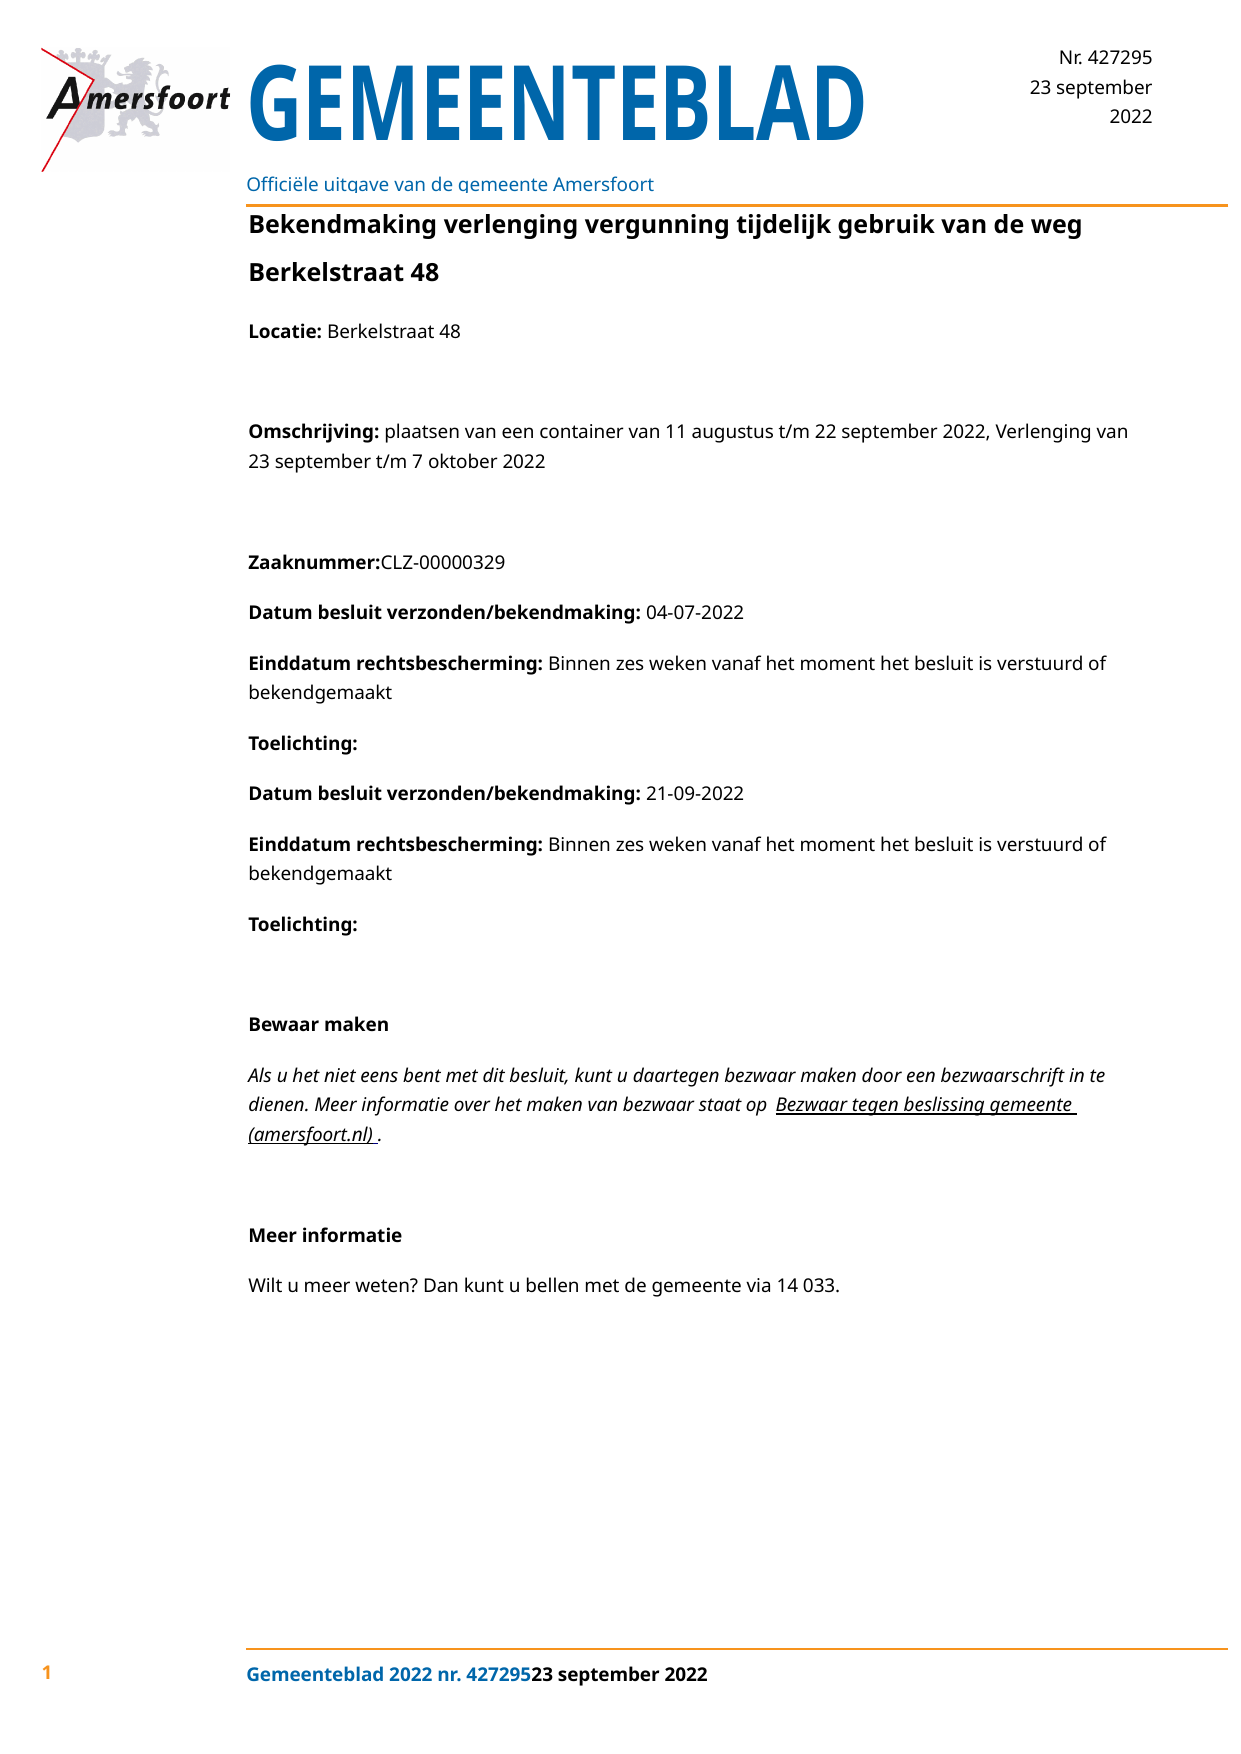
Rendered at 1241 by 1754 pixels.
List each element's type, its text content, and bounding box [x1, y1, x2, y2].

text Datum besluit verzonden/bekendmaking: 04-07-2022 [248, 599, 1152, 625]
text Meer informatie [248, 1222, 1152, 1248]
text Einddatum rechtsbescherming: Binnen zes weken vanaf het moment het besluit is verstuurd of bekendgemaakt [248, 831, 1152, 886]
picture [41, 47, 231, 172]
text Einddatum rechtsbescherming: Binnen zes weken vanaf het moment het besluit is verstuurd of bekendgemaakt [248, 650, 1152, 705]
text Als u het niet eens bent met dit besluit, kunt u daartegen bezwaar maken door een bezwaarschrift in te dienen. Meer informatie over het maken van bezwaar staat op Bezwaar tegen beslissing gemeente (amersfoort.nl) . [248, 1062, 1152, 1147]
text Toelichting: [248, 730, 1152, 756]
text Wilt u meer weten? Dan kunt u bellen met de gemeente via 14 033. [248, 1272, 1152, 1298]
text Locatie: Berkelstraat 48 [248, 318, 1152, 344]
text Bewaar maken [248, 1012, 1152, 1037]
text Zaaknummer:CLZ-00000329 [248, 549, 1152, 575]
text Toelichting: [248, 911, 1152, 937]
text Bekendmaking verlenging vergunning tijdelijk gebruik van de weg Berkelstraat 48 [248, 207, 1152, 288]
text Datum besluit verzonden/bekendmaking: 21-09-2022 [248, 780, 1152, 806]
text Omschrijving: plaatsen van een container van 11 augustus t/m 22 september 2022, Verlenging van 23 september t/m 7 oktober 2022 [248, 419, 1152, 474]
